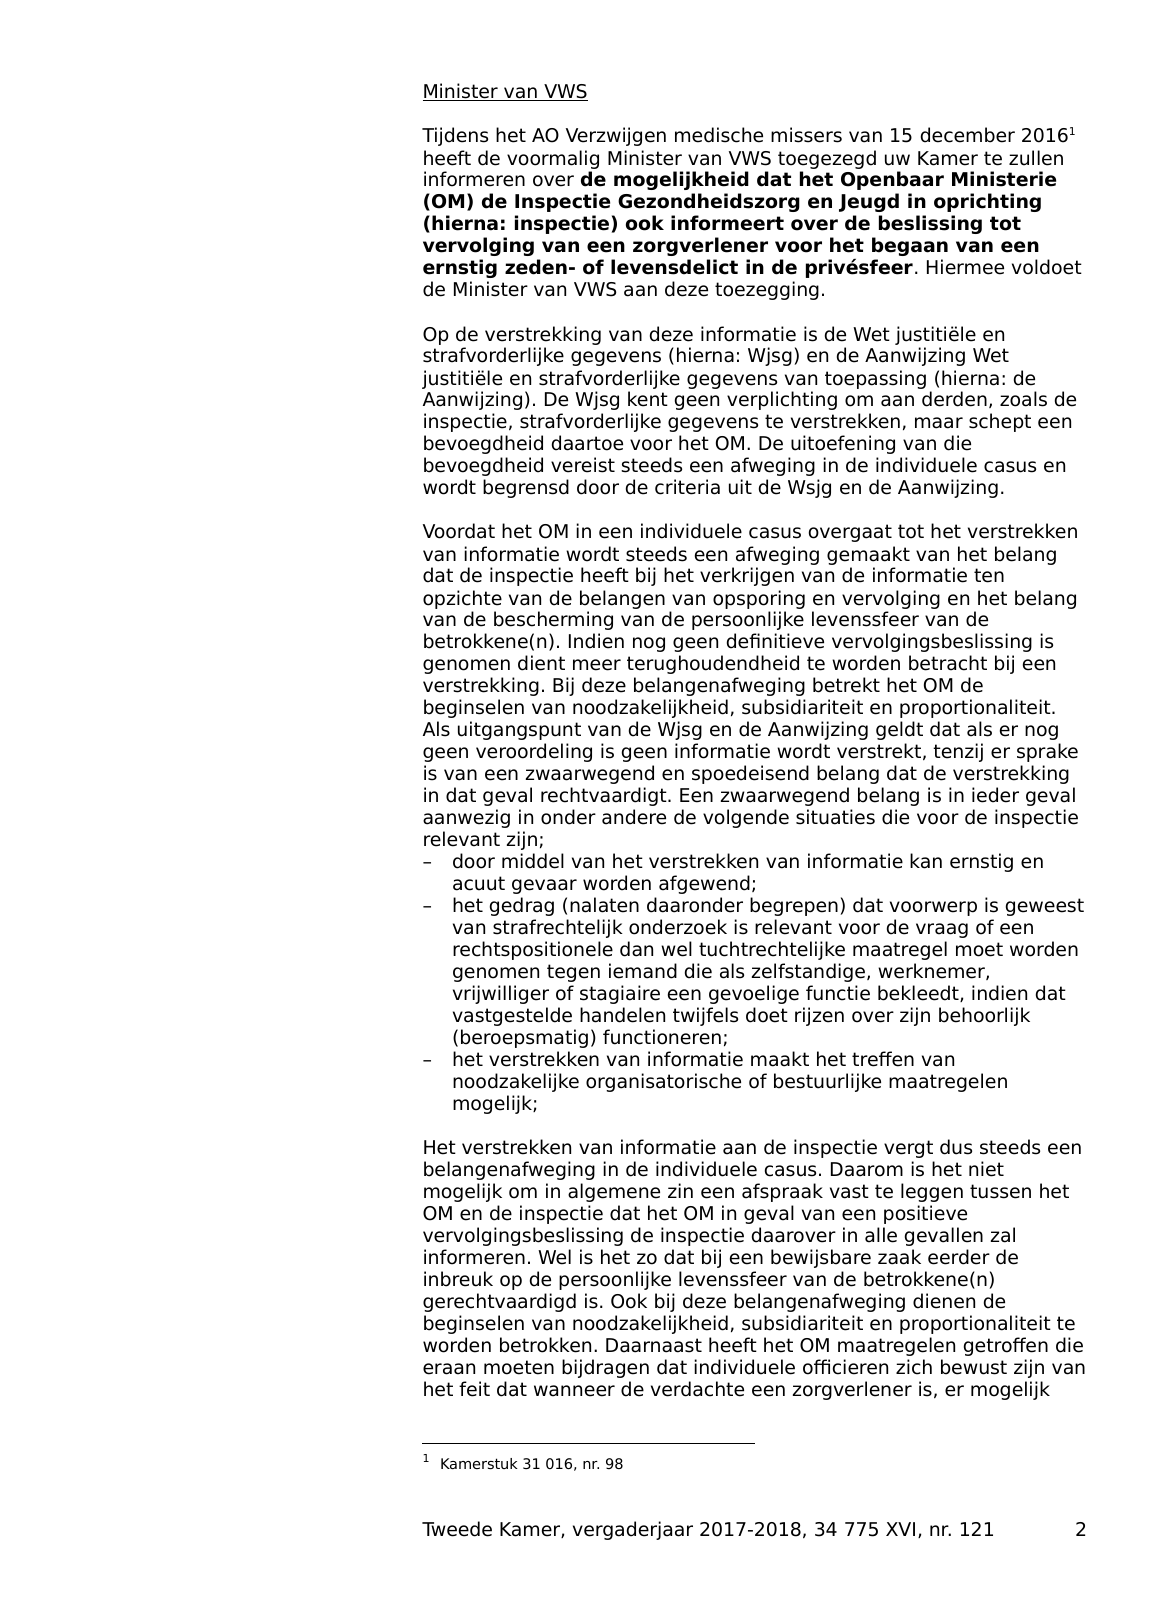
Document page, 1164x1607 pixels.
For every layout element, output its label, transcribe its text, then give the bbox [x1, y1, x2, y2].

text – het gedrag (nalaten daaronder begrepen) dat voorwerp is geweest van strafrechtelijk onderzoek is relevant voor de vraag of een rechtspositionele dan wel tuchtrechtelijke maatregel moet worden genomen tegen iemand die als zelfstandige, werknemer, vrijwilliger of stagiaire een gevoelige functie bekleedt, indien dat vastgestelde handelen twijfels doet rijzen over zijn behoorlijk (beroepsmatig) functioneren; [422, 895, 1087, 1049]
text – het verstrekken van informatie maakt het treffen van noodzakelijke organisatorische of bestuurlijke maatregelen mogelijk; [422, 1049, 1087, 1115]
text Op de verstrekking van deze informatie is de Wet justitiële en strafvorderlijke gegevens (hierna: Wjsg) en de Aanwijzing Wet justitiële en strafvorderlijke gegevens van toepassing (hierna: de Aanwijzing). De Wjsg kent geen verplichting om aan derden, zoals de inspectie, strafvorderlijke gegevens te verstrekken, maar schept een bevoegdheid daartoe voor het OM. De uitoefening van die bevoegdheid vereist steeds een afweging in de individuele casus en wordt begrensd door de criteria uit de Wsjg en de Aanwijzing. [422, 323, 1087, 499]
subtitle Minister van VWS [422, 81, 1087, 103]
text Voordat het OM in een individuele casus overgaat tot het verstrekken van informatie wordt steeds een afweging gemaakt van het belang dat de inspectie heeft bij het verkrijgen van de informatie ten opzichte van de belangen van opsporing en vervolging en het belang van de bescherming van de persoonlijke levenssfeer van de betrokkene(n). Indien nog geen definitieve vervolgingsbeslissing is genomen dient meer terughoudendheid te worden betracht bij een verstrekking. Bij deze belangenafweging betrekt het OM de beginselen van noodzakelijkheid, subsidiariteit en proportionaliteit. Als uitgangspunt van de Wjsg en de Aanwijzing geldt dat als er nog geen veroordeling is geen informatie wordt verstrekt, tenzij er sprake is van een zwaarwegend en spoedeisend belang dat de verstrekking in dat geval rechtvaardigt. Een zwaarwegend belang is in ieder geval aanwezig in onder andere de volgende situaties die voor de inspectie relevant zijn; [422, 521, 1087, 851]
text Het verstrekken van informatie aan de inspectie vergt dus steeds een belangenafweging in de individuele casus. Daarom is het niet mogelijk om in algemene zin een afspraak vast te leggen tussen het OM en de inspectie dat het OM in geval van een positieve vervolgingsbeslissing de inspectie daarover in alle gevallen zal informeren. Wel is het zo dat bij een bewijsbare zaak eerder de inbreuk op de persoonlijke levenssfeer van de betrokkene(n) gerechtvaardigd is. Ook bij deze belangenafweging dienen de beginselen van noodzakelijkheid, subsidiariteit en proportionaliteit te worden betrokken. Daarnaast heeft het OM maatregelen getroffen die eraan moeten bijdragen dat individuele officieren zich bewust zijn van het feit dat wanneer de verdachte een zorgverlener is, er mogelijk [422, 1137, 1087, 1401]
text – door middel van het verstrekken van informatie kan ernstig en acuut gevaar worden afgewend; [422, 851, 1087, 895]
text Tijdens het AO Verzwijgen medische missers van 15 december 2016 heeft de voormalig Minister van VWS toegezegd uw Kamer te zullen informeren over de mogelijkheid dat het Openbaar Ministerie (OM) de Inspectie Gezondheidszorg en Jeugd in oprichting (hierna: inspectie) ook informeert over de beslissing tot vervolging van een zorgverlener voor het begaan van een ernstig zeden- of levensdelict in de privésfeer. Hiermee voldoet de Minister van VWS aan deze toezegging. [422, 125, 1087, 301]
text Kamerstuk 31 016, nr. 98 [422, 1452, 1087, 1474]
